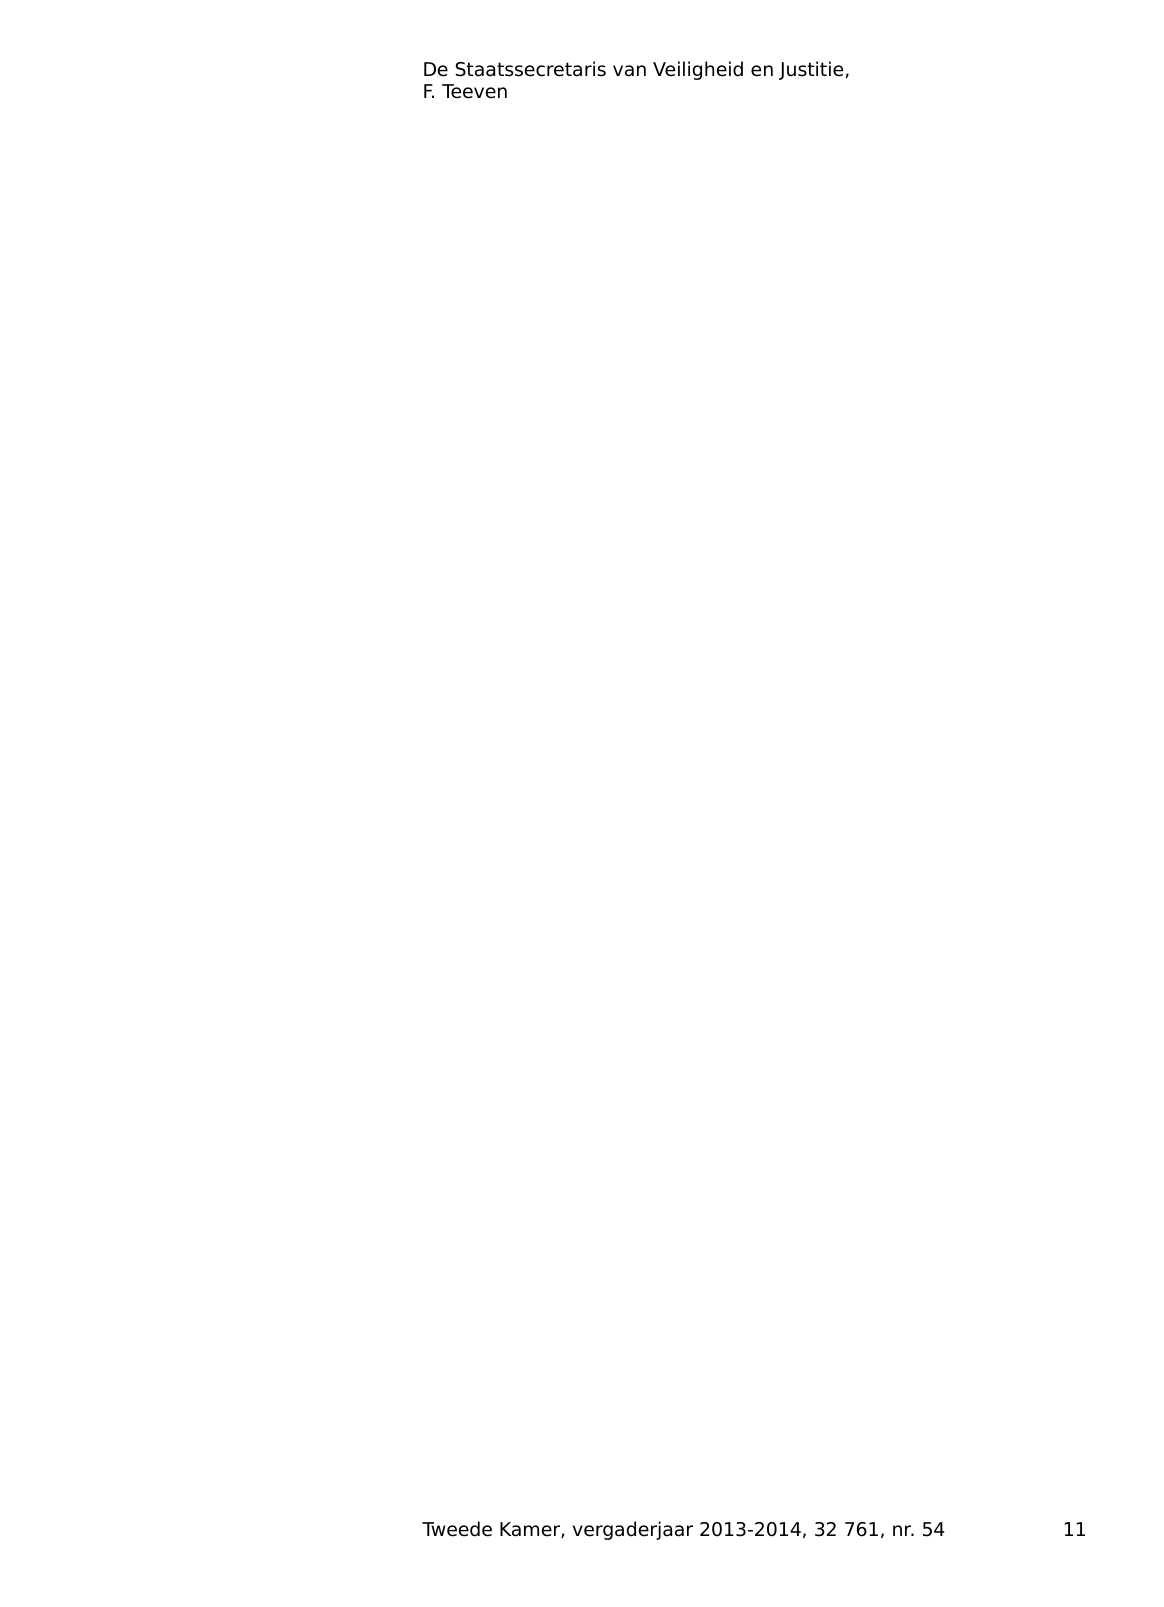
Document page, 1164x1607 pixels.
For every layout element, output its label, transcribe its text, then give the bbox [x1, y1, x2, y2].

text De Staatssecretaris van Veiligheid en Justitie, F. Teeven [422, 59, 1087, 103]
